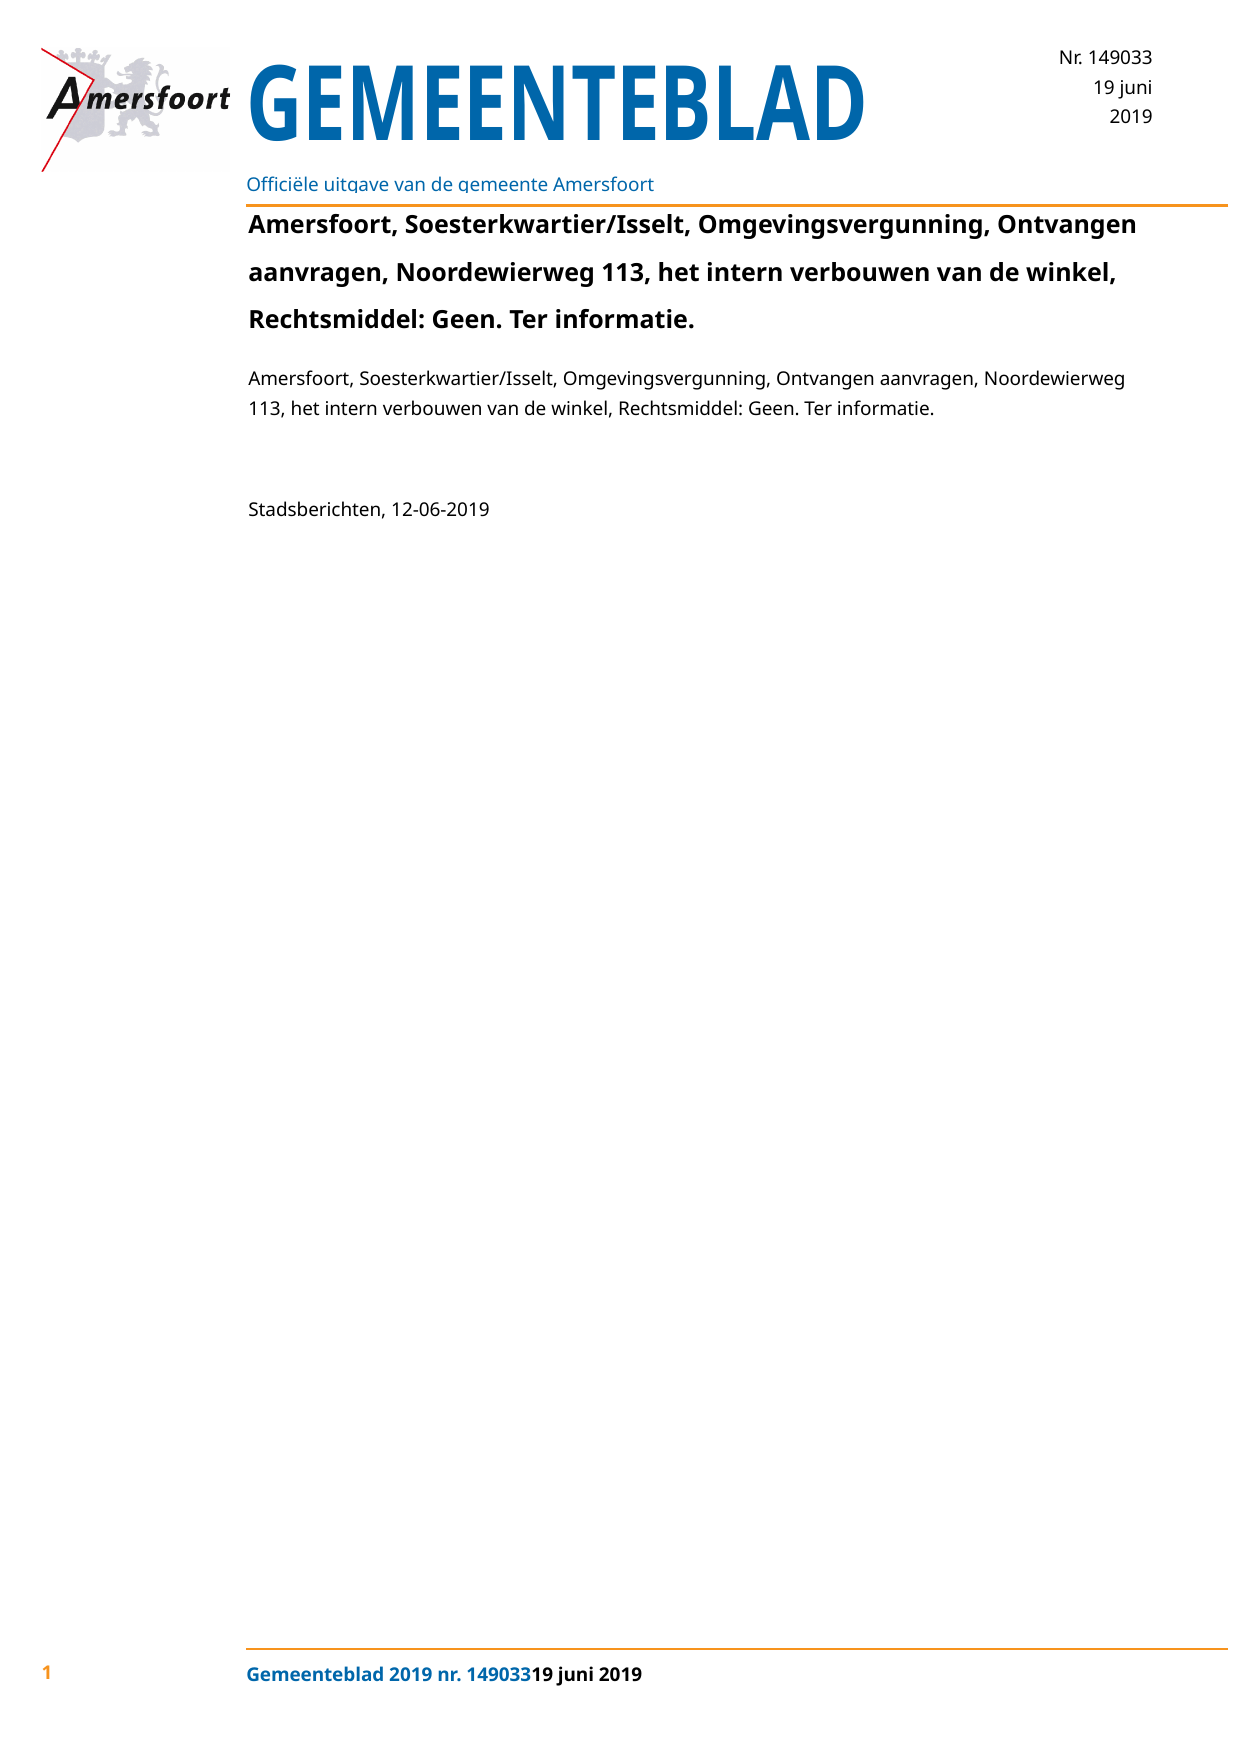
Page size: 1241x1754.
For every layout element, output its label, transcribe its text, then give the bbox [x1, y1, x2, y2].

text Amersfoort, Soesterkwartier/Isselt, Omgevingsvergunning, Ontvangen aanvragen, Noordewierweg 113, het intern verbouwen van de winkel, Rechtsmiddel: Geen. Ter informatie. [248, 366, 1152, 421]
text Amersfoort, Soesterkwartier/Isselt, Omgevingsvergunning, Ontvangen aanvragen, Noordewierweg 113, het intern verbouwen van de winkel, Rechtsmiddel: Geen. Ter informatie. [248, 207, 1152, 336]
text Stadsberichten, 12-06-2019 [248, 496, 1152, 522]
picture [41, 47, 231, 172]
